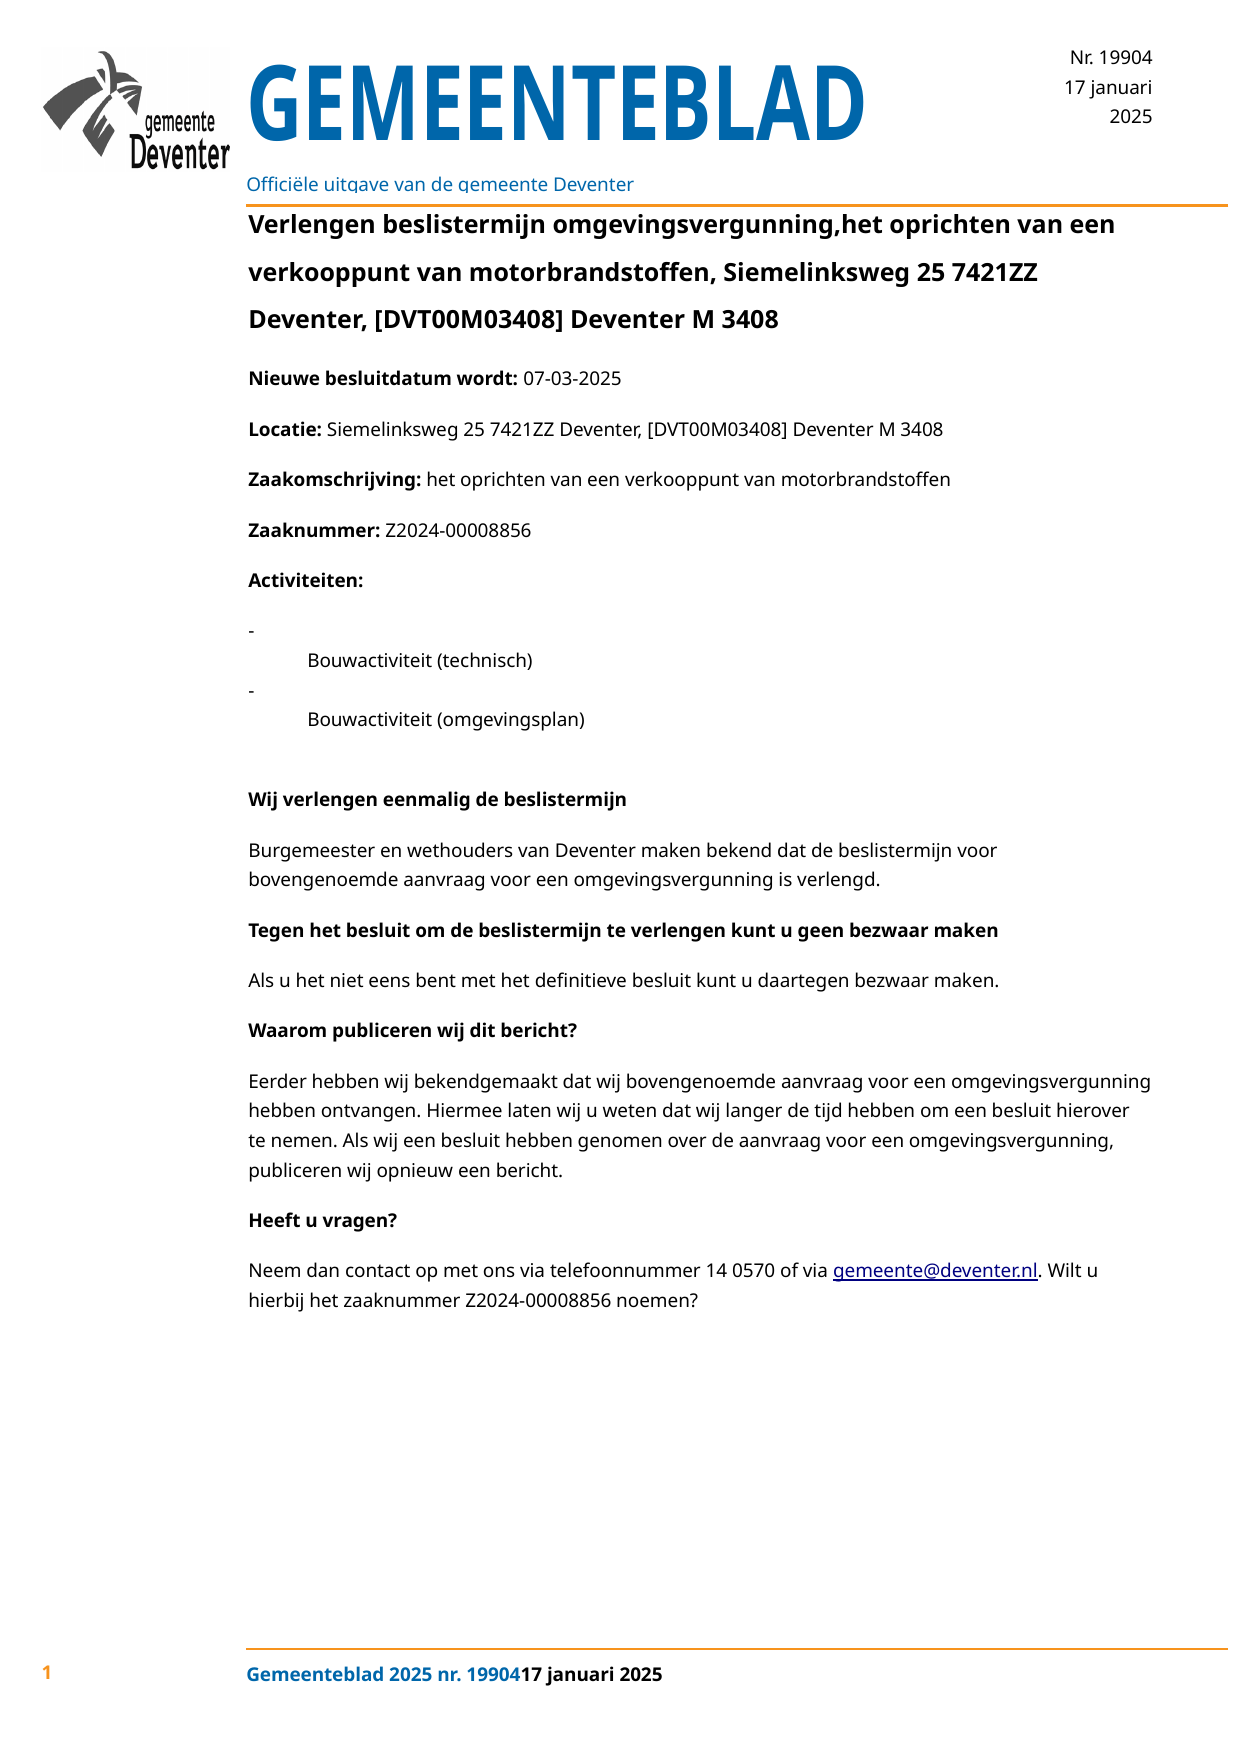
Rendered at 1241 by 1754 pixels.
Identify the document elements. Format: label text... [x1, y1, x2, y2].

text Eerder hebben wij bekendgemaakt dat wij bovengenoemde aanvraag voor een omgevingsvergunning hebben ontvangen. Hiermee laten wij u weten dat wij langer de tijd hebben om een besluit hierover te nemen. Als wij een besluit hebben genomen over de aanvraag voor een omgevingsvergunning, publiceren wij opnieuw een bericht. [248, 1068, 1152, 1182]
picture [41, 47, 231, 172]
text Verlengen beslistermijn omgevingsvergunning,het oprichten van een verkooppunt van motorbrandstoffen, Siemelinksweg 25 7421ZZ Deventer, [DVT00M03408] Deventer M 3408 [248, 207, 1152, 336]
text Activiteiten: [248, 567, 1152, 593]
text Burgemeester en wethouders van Deventer maken bekend dat de beslistermijn voor bovengenoemde aanvraag voor een omgevingsvergunning is verlengd. [248, 837, 1152, 892]
text Tegen het besluit om de beslistermijn te verlengen kunt u geen bezwaar maken [248, 917, 1152, 942]
text Neem dan contact op met ons via telefoonnummer 14 0570 of via gemeente@deventer.nl. Wilt u hierbij het zaaknummer Z2024-00008856 noemen? [248, 1258, 1152, 1313]
text Nieuwe besluitdatum wordt: 07-03-2025 [248, 366, 1152, 391]
text Heeft u vragen? [248, 1207, 1152, 1233]
text Zaaknummer: Z2024-00008856 [248, 517, 1152, 542]
text Zaakomschrijving: het oprichten van een verkooppunt van motorbrandstoffen [248, 466, 1152, 492]
list Bouwactiviteit (omgevingsplan) [248, 706, 1152, 732]
text Als u het niet eens bent met het definitieve besluit kunt u daartegen bezwaar maken. [248, 967, 1152, 993]
text Waarom publiceren wij dit bericht? [248, 1018, 1152, 1043]
text Wij verlengen eenmalig de beslistermijn [248, 786, 1152, 812]
list Bouwactiviteit (technisch) [248, 647, 1152, 673]
text Locatie: Siemelinksweg 25 7421ZZ Deventer, [DVT00M03408] Deventer M 3408 [248, 416, 1152, 442]
